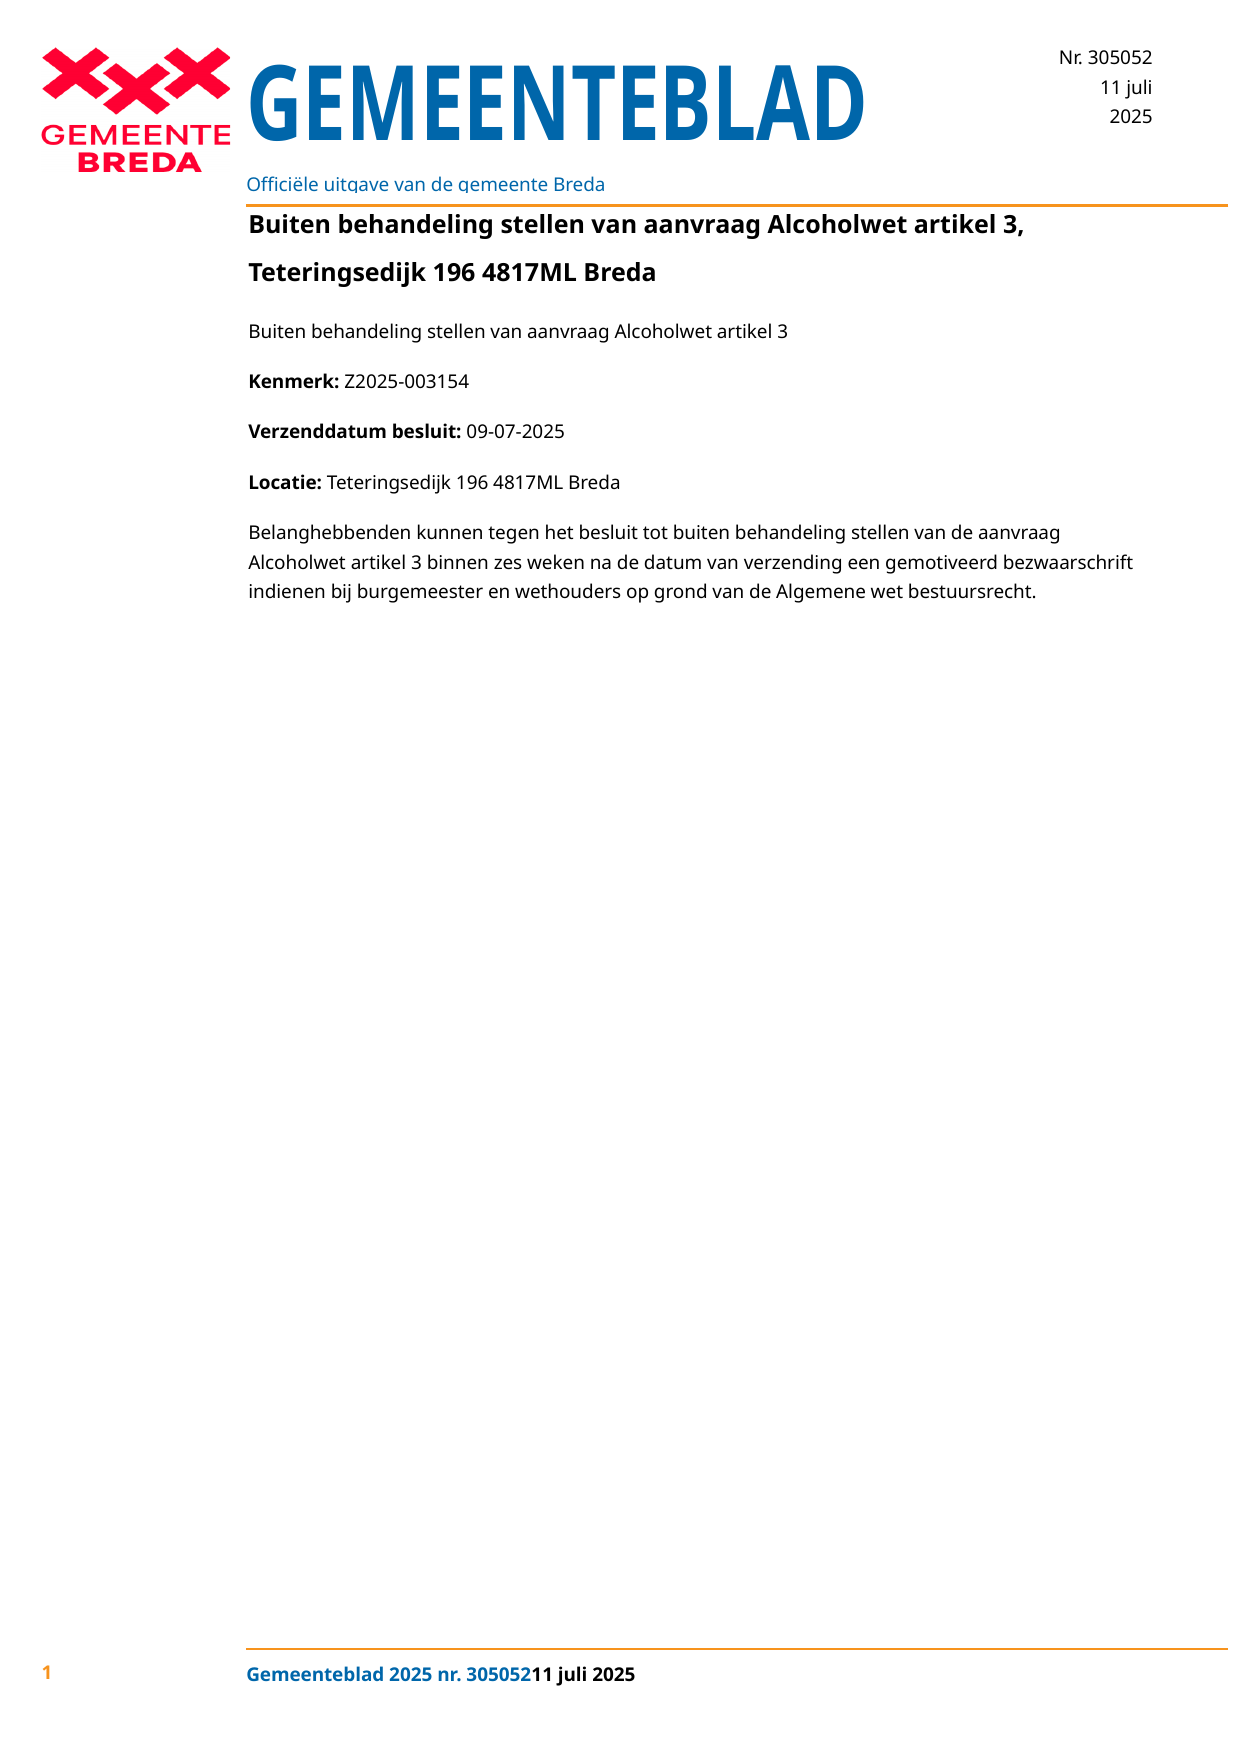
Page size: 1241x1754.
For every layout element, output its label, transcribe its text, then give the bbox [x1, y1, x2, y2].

text Buiten behandeling stellen van aanvraag Alcoholwet artikel 3, Teteringsedijk 196 4817ML Breda [248, 207, 1152, 288]
picture [41, 47, 231, 172]
text Locatie: Teteringsedijk 196 4817ML Breda [248, 469, 1152, 495]
text Kenmerk: Z2025-003154 [248, 368, 1152, 394]
text Buiten behandeling stellen van aanvraag Alcoholwet artikel 3 [248, 318, 1152, 344]
text Verzenddatum besluit: 09-07-2025 [248, 419, 1152, 444]
text Belanghebbenden kunnen tegen het besluit tot buiten behandeling stellen van de aanvraag Alcoholwet artikel 3 binnen zes weken na de datum van verzending een gemotiveerd bezwaarschrift indienen bij burgemeester en wethouders op grond van de Algemene wet bestuursrecht. [248, 519, 1152, 604]
